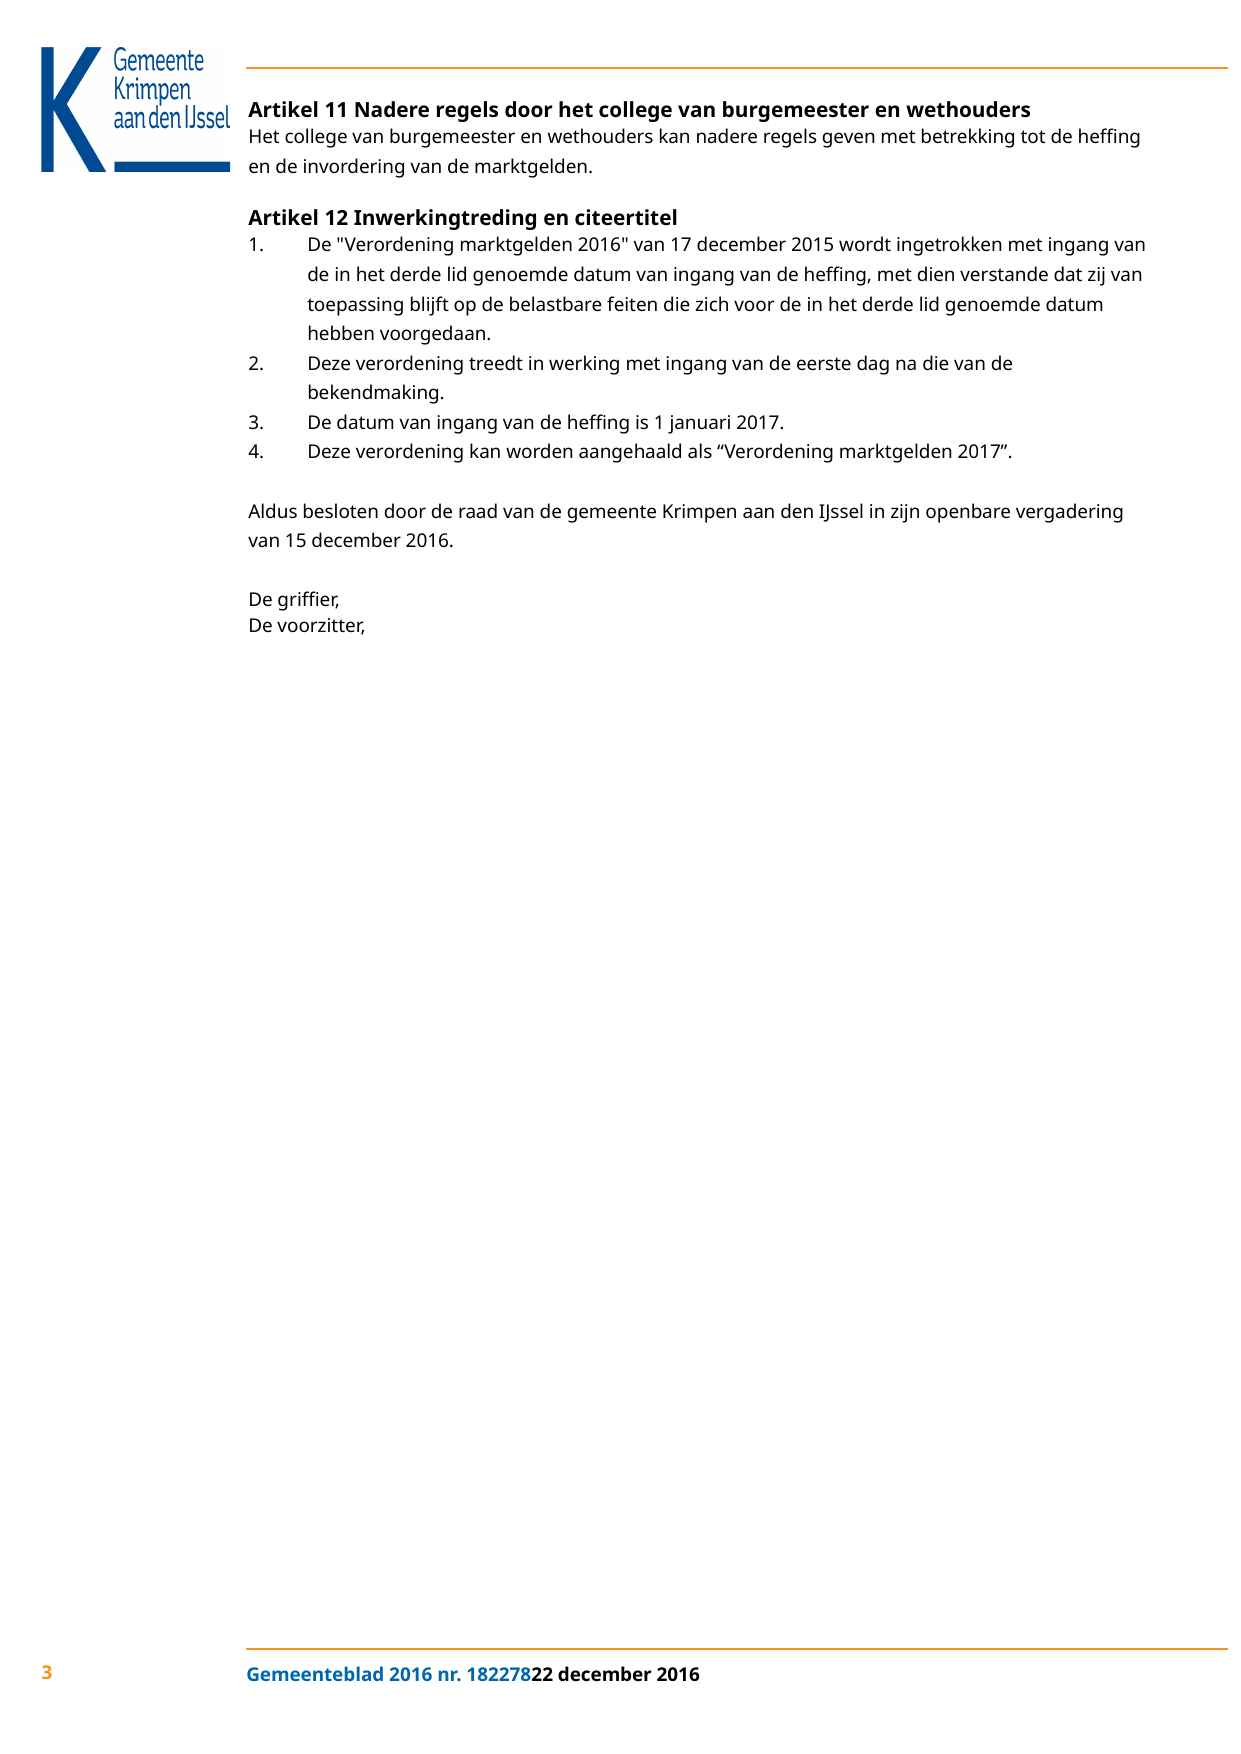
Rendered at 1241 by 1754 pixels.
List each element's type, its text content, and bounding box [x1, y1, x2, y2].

text De griffier, [248, 587, 1152, 612]
text Artikel 11 Nadere regels door het college van burgemeester en wethouders [248, 95, 1152, 123]
text Het college van burgemeester en wethouders kan nadere regels geven met betrekking tot de heffing en de invordering van de marktgelden. [248, 123, 1152, 178]
text De voorzitter, [248, 612, 1152, 638]
text Aldus besloten door de raad van de gemeente Krimpen aan den IJssel in zijn openbare vergadering van 15 december 2016. [248, 498, 1152, 553]
list Deze verordening treedt in werking met ingang van de eerste dag na die van de bekendmaking. [248, 350, 1152, 405]
text Artikel 12 Inwerkingtreding en citeertitel [248, 203, 1152, 232]
list De "Verordening marktgelden 2016" van 17 december 2015 wordt ingetrokken met ingang van de in het derde lid genoemde datum van ingang van de heffing, met dien verstande dat zij van toepassing blijft op de belastbare feiten die zich voor de in het derde lid genoemde datum hebben voorgedaan. [248, 232, 1152, 346]
picture [41, 47, 231, 172]
list Deze verordening kan worden aangehaald als “Verordening marktgelden 2017”. [248, 439, 1152, 464]
list De datum van ingang van de heffing is 1 januari 2017. [248, 409, 1152, 435]
